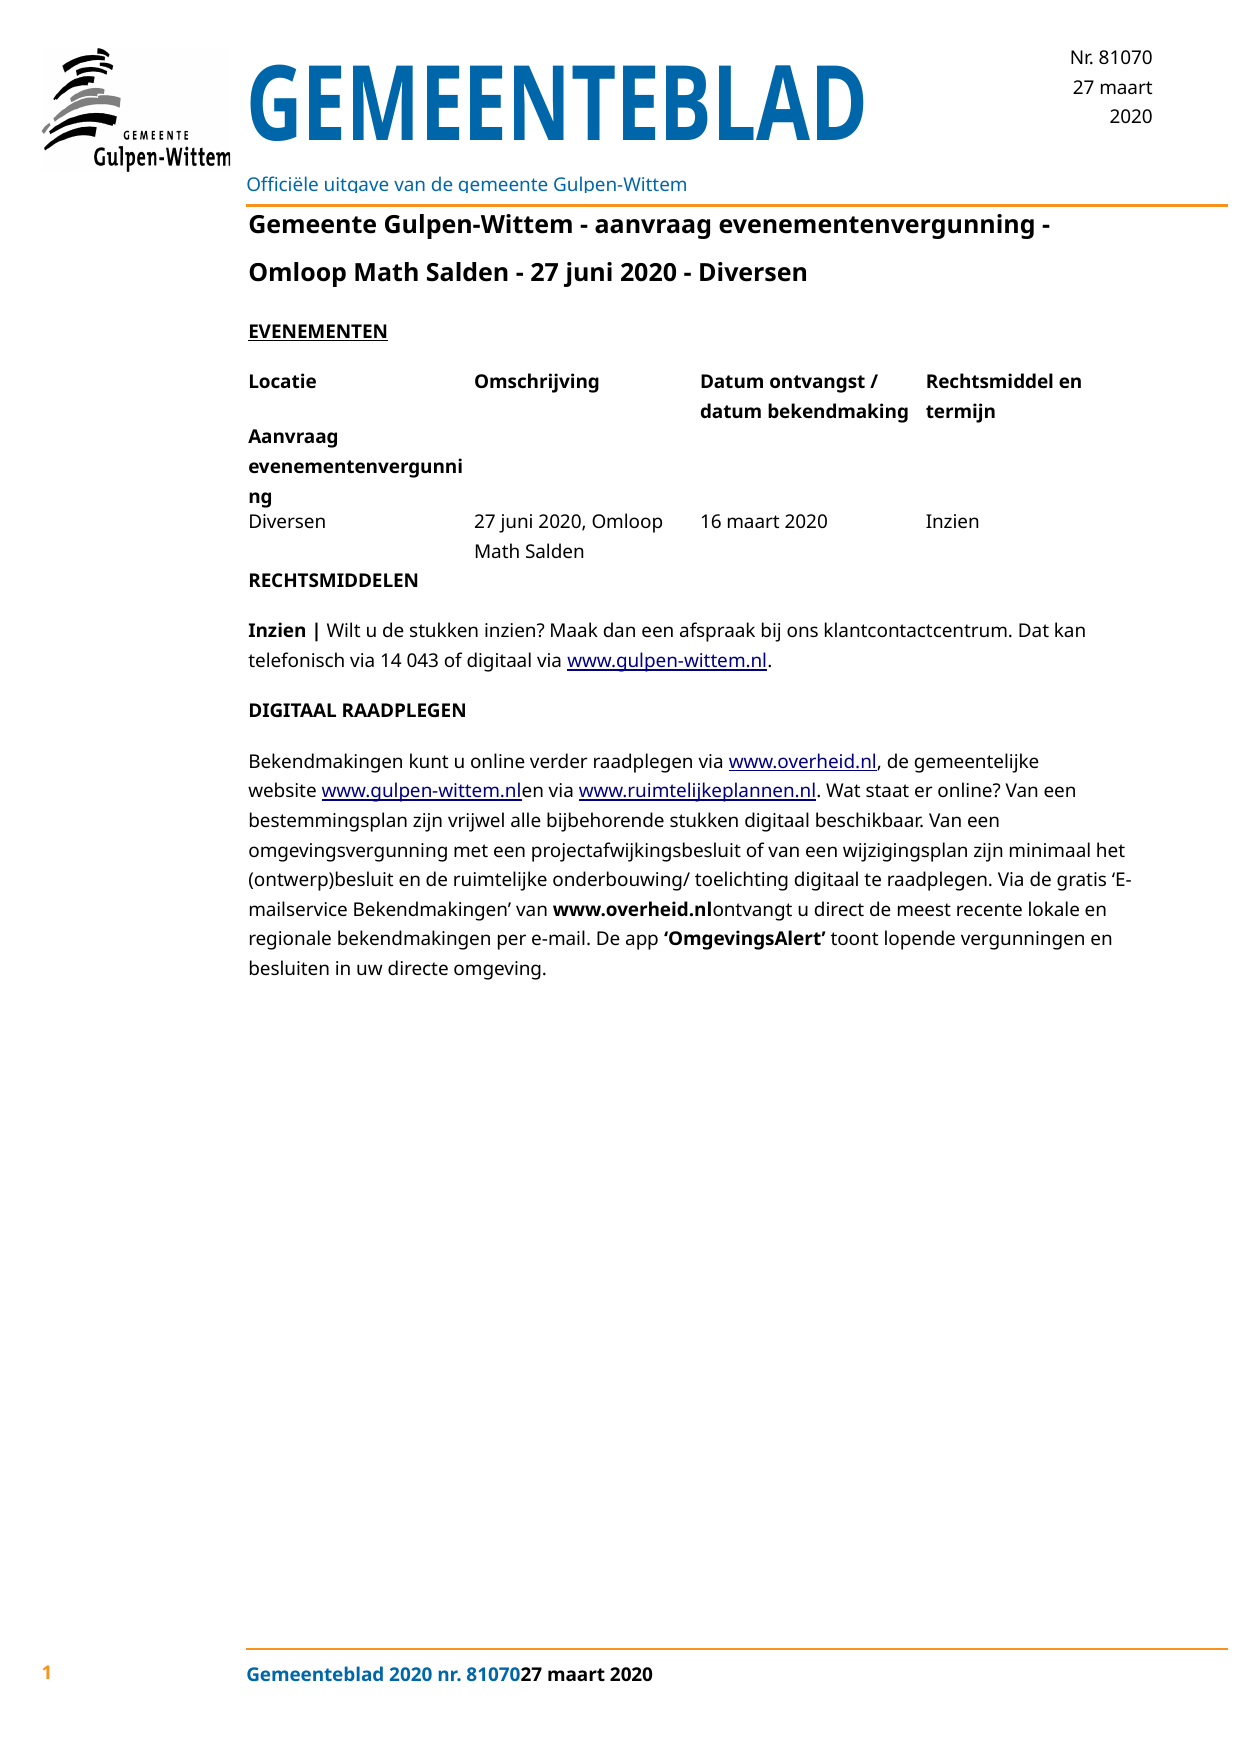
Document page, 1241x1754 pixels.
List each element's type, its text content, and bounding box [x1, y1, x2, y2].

text RECHTSMIDDELEN [248, 567, 1152, 593]
text Bekendmakingen kunt u online verder raadplegen via www.overheid.nl, de gemeentelijke website www.gulpen-wittem.nlen via www.ruimtelijkeplannen.nl. Wat staat er online? Van een bestemmingsplan zijn vrijwel alle bijbehorende stukken digitaal beschikbaar. Van een omgevingsvergunning met een projectafwijkingsbesluit of van een wijzigingsplan zijn minimaal het (ontwerp)besluit en de ruimtelijke onderbouwing/ toelichting digitaal te raadplegen. Via de gratis ‘E-mailservice Bekendmakingen’ van www.overheid.nlontvangt u direct de meest recente lokale en regionale bekendmakingen per e-mail. De app ‘OmgevingsAlert’ toont lopende vergunningen en besluiten in uw directe omgeving. [248, 748, 1152, 981]
table_header Locatie [248, 369, 474, 424]
table_cell Inzien [926, 509, 1152, 564]
table_cell 27 juni 2020, Omloop Math Salden [474, 509, 700, 564]
table_header Omschrijving [474, 369, 700, 424]
text Inzien | Wilt u de stukken inzien? Maak dan een afspraak bij ons klantcontactcentrum. Dat kan telefonisch via 14 043 of digitaal via www.gulpen-wittem.nl. [248, 618, 1152, 673]
table_header Datum ontvangst / datum bekendmaking [700, 369, 926, 424]
table_cell [700, 424, 926, 509]
text EVENEMENTEN [248, 318, 1152, 344]
text DIGITAAL RAADPLEGEN [248, 698, 1152, 723]
table_cell 16 maart 2020 [700, 509, 926, 564]
table_header Rechtsmiddel en termijn [926, 369, 1152, 424]
table_cell Aanvraag evenementenvergunning [248, 424, 474, 509]
table_cell Diversen [248, 509, 474, 564]
table_cell [474, 424, 700, 509]
text Gemeente Gulpen-Wittem - aanvraag evenementenvergunning - Omloop Math Salden - 27 juni 2020 - Diversen [248, 207, 1152, 288]
table_cell [926, 424, 1152, 509]
picture [41, 47, 231, 172]
